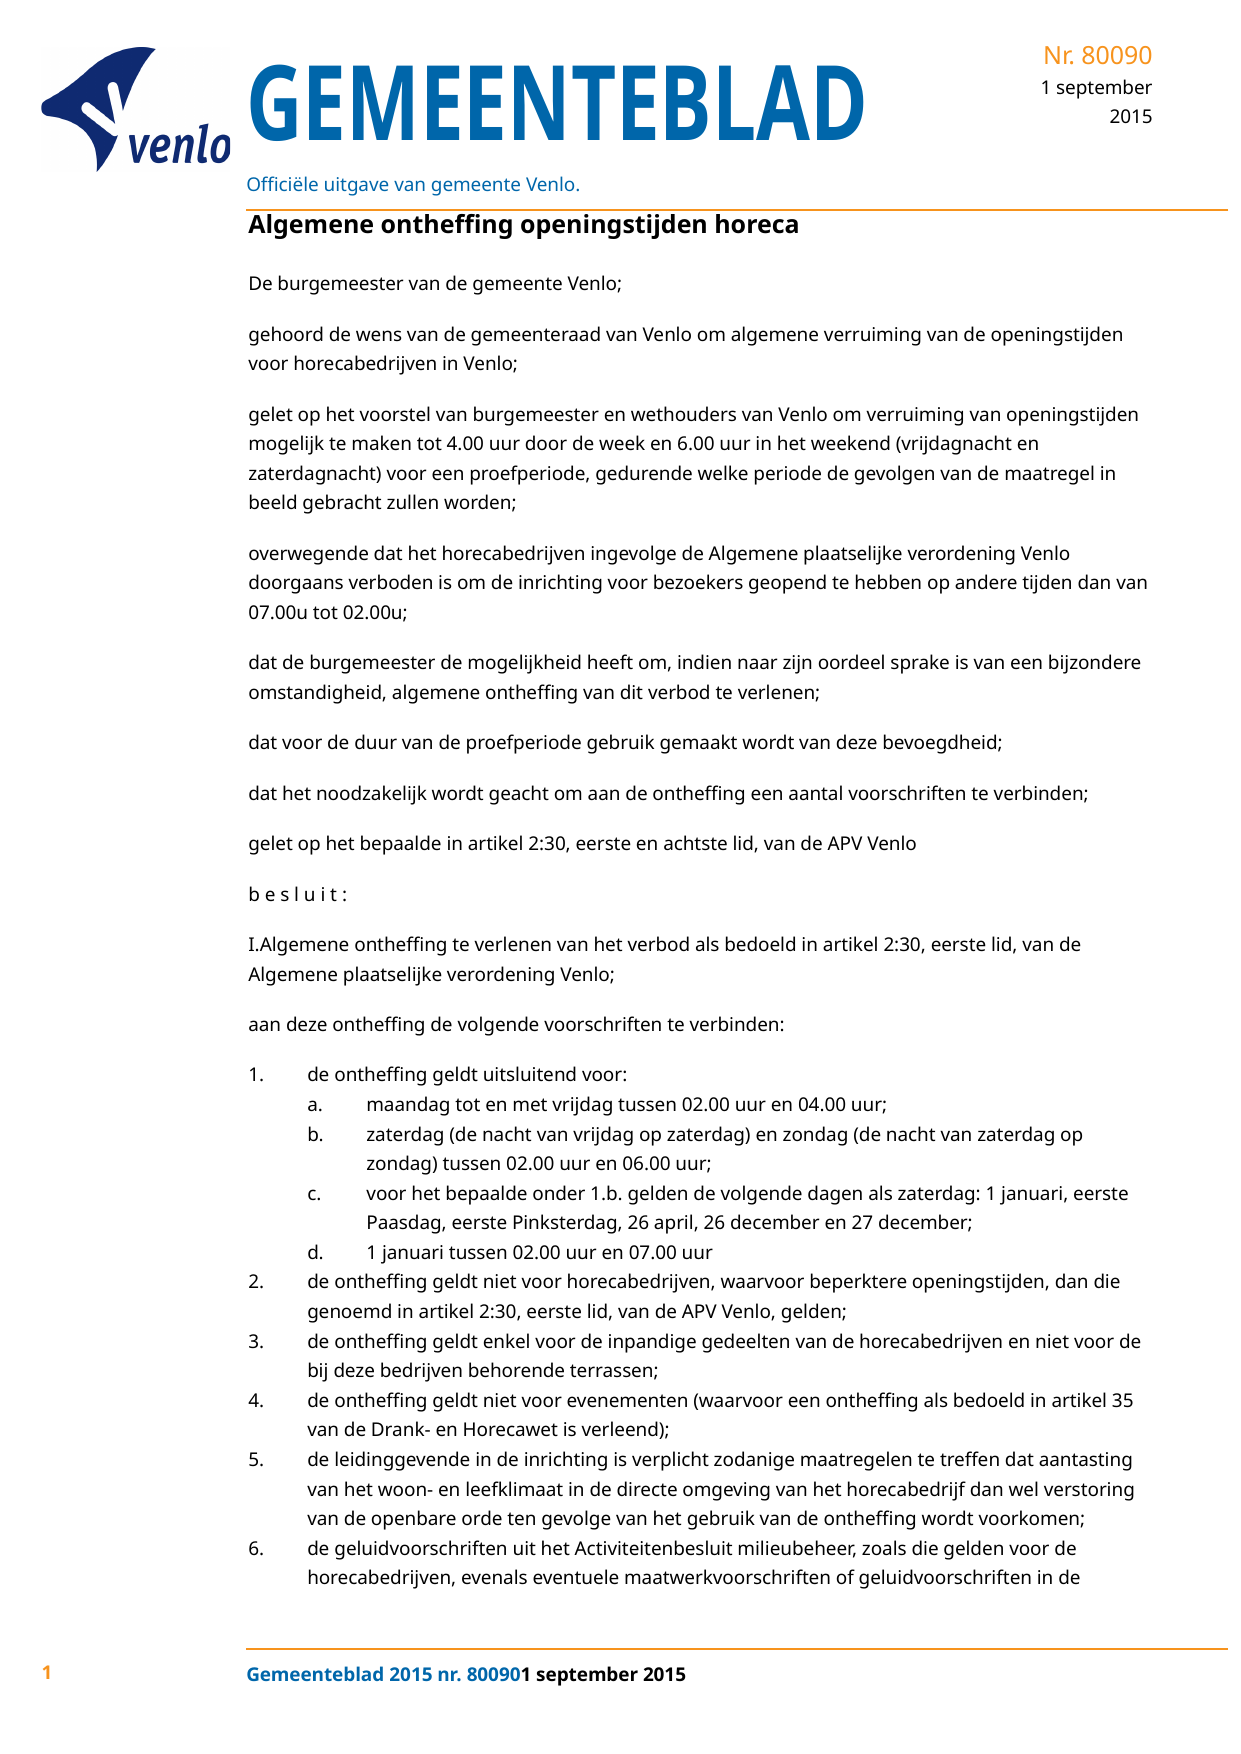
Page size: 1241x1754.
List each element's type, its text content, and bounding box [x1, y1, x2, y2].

text De burgemeester van de gemeente Venlo; [248, 270, 1152, 296]
list de ontheffing geldt niet voor evenementen (waarvoor een ontheffing als bedoeld in artikel 35 van de Drank- en Horecawet is verleend); [248, 1387, 1152, 1442]
text dat het noodzakelijk wordt geacht om aan de ontheffing een aantal voorschriften te verbinden; [248, 780, 1152, 806]
list de leidinggevende in de inrichting is verplicht zodanige maatregelen te treffen dat aantasting van het woon- en leefklimaat in de directe omgeving van het horecabedrijf dan wel verstoring van de openbare orde ten gevolge van het gebruik van de ontheffing wordt voorkomen; [248, 1446, 1152, 1531]
text gelet op het bepaalde in artikel 2:30, eerste en achtste lid, van de APV Venlo [248, 830, 1152, 856]
text I.Algemene ontheffing te verlenen van het verbod als bedoeld in artikel 2:30, eerste lid, van de Algemene plaatselijke verordening Venlo; [248, 931, 1152, 986]
text gehoord de wens van de gemeenteraad van Venlo om algemene verruiming van de openingstijden voor horecabedrijven in Venlo; [248, 321, 1152, 376]
list zaterdag (de nacht van vrijdag op zaterdag) en zondag (de nacht van zaterdag op zondag) tussen 02.00 uur en 06.00 uur; [307, 1121, 1152, 1176]
text dat de burgemeester de mogelijkheid heeft om, indien naar zijn oordeel sprake is van een bijzondere omstandigheid, algemene ontheffing van dit verbod te verlenen; [248, 649, 1152, 705]
text Algemene ontheffing openingstijden horeca [248, 211, 1152, 241]
list de geluidvoorschriften uit het Activiteitenbesluit milieubeheer, zoals die gelden voor de horecabedrijven, evenals eventuele maatwerkvoorschriften of geluidvoorschriften in de [248, 1535, 1152, 1590]
text dat voor de duur van de proefperiode gebruik gemaakt wordt van deze bevoegdheid; [248, 729, 1152, 755]
list voor het bepaalde onder 1.b. gelden de volgende dagen als zaterdag: 1 januari, eerste Paasdag, eerste Pinksterdag, 26 april, 26 december en 27 december; [307, 1180, 1152, 1235]
list maandag tot en met vrijdag tussen 02.00 uur en 04.00 uur; [307, 1091, 1152, 1117]
list 1 januari tussen 02.00 uur en 07.00 uur [307, 1239, 1152, 1265]
text overwegende dat het horecabedrijven ingevolge de Algemene plaatselijke verordening Venlo doorgaans verboden is om de inrichting voor bezoekers geopend te hebben op andere tijden dan van 07.00u tot 02.00u; [248, 540, 1152, 625]
list de ontheffing geldt niet voor horecabedrijven, waarvoor beperktere openingstijden, dan die genoemd in artikel 2:30, eerste lid, van de APV Venlo, gelden; [248, 1269, 1152, 1324]
text aan deze ontheffing de volgende voorschriften te verbinden: [248, 1011, 1152, 1037]
list de ontheffing geldt uitsluitend voor: [248, 1062, 1152, 1087]
text b e s l u i t : [248, 881, 1152, 906]
list de ontheffing geldt enkel voor de inpandige gedeelten van de horecabedrijven en niet voor de bij deze bedrijven behorende terrassen; [248, 1328, 1152, 1383]
text gelet op het voorstel van burgemeester en wethouders van Venlo om verruiming van openingstijden mogelijk te maken tot 4.00 uur door de week en 6.00 uur in het weekend (vrijdagnacht en zaterdagnacht) voor een proefperiode, gedurende welke periode de gevolgen van de maatregel in beeld gebracht zullen worden; [248, 401, 1152, 515]
picture [41, 47, 231, 172]
